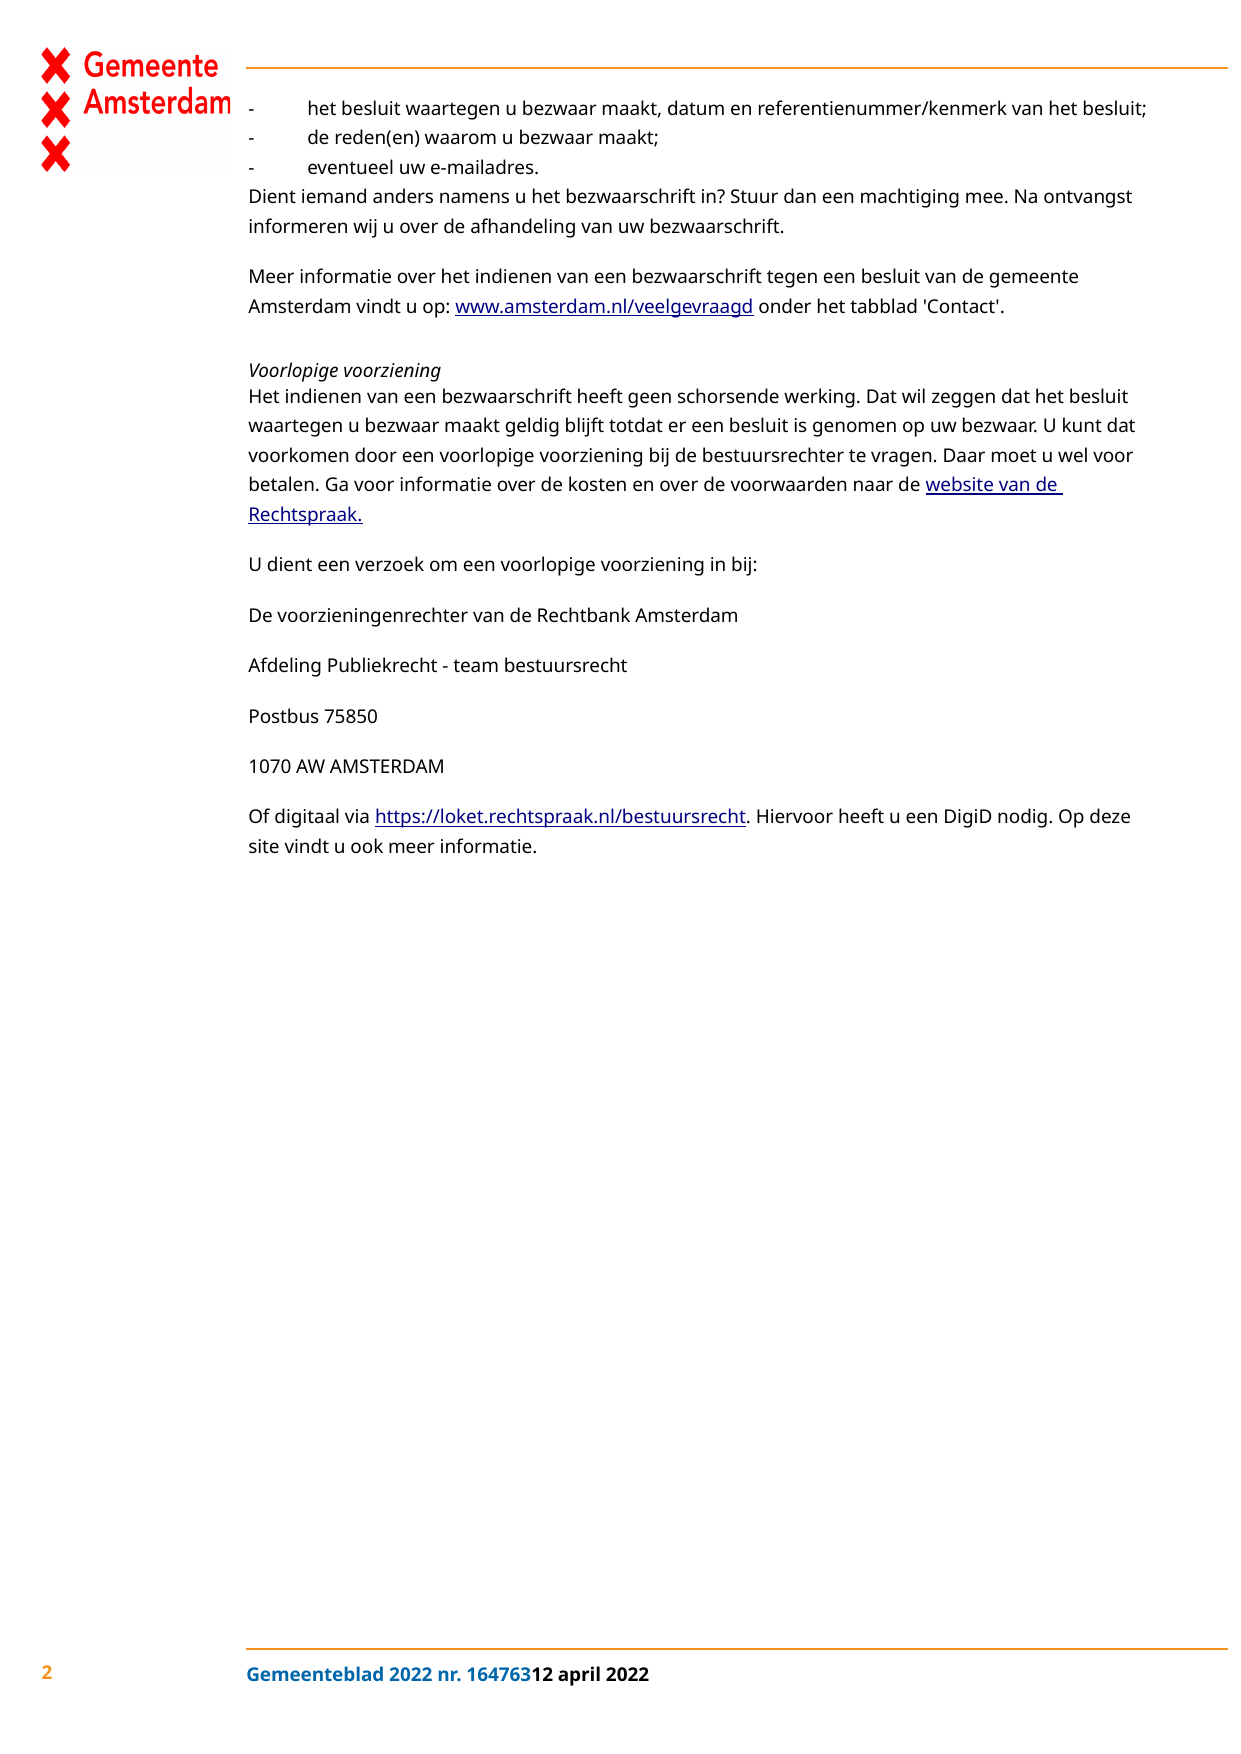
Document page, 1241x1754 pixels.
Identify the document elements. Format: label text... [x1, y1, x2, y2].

text 1070 AW AMSTERDAM [248, 753, 1152, 779]
picture [41, 47, 231, 172]
text Meer informatie over het indienen van een bezwaarschrift tegen een besluit van de gemeente Amsterdam vindt u op: www.amsterdam.nl/veelgevraagd onder het tabblad 'Contact'. [248, 263, 1152, 319]
text Of digitaal via https://loket.rechtspraak.nl/bestuursrecht. Hiervoor heeft u een DigiD nodig. Op deze site vindt u ook meer informatie. [248, 804, 1152, 859]
text Afdeling Publiekrecht - team bestuursrecht [248, 652, 1152, 678]
text U dient een verzoek om een voorlopige voorziening in bij: [248, 552, 1152, 577]
list het besluit waartegen u bezwaar maakt, datum en referentienummer/kenmerk van het besluit; [248, 95, 1152, 121]
text Voorlopige voorziening [248, 357, 1152, 383]
list eventueel uw e-mailadres. [248, 154, 1152, 180]
list de reden(en) waarom u bezwaar maakt; [248, 124, 1152, 150]
text Postbus 75850 [248, 703, 1152, 728]
text Dient iemand anders namens u het bezwaarschrift in? Stuur dan een machtiging mee. Na ontvangst informeren wij u over de afhandeling van uw bezwaarschrift. [248, 183, 1152, 239]
text De voorzieningenrechter van de Rechtbank Amsterdam [248, 602, 1152, 628]
text Het indienen van een bezwaarschrift heeft geen schorsende werking. Dat wil zeggen dat het besluit waartegen u bezwaar maakt geldig blijft totdat er een besluit is genomen op uw bezwaar. U kunt dat voorkomen door een voorlopige voorziening bij de bestuursrechter te vragen. Daar moet u wel voor betalen. Ga voor informatie over de kosten en over de voorwaarden naar de website van de Rechtspraak. [248, 383, 1152, 527]
